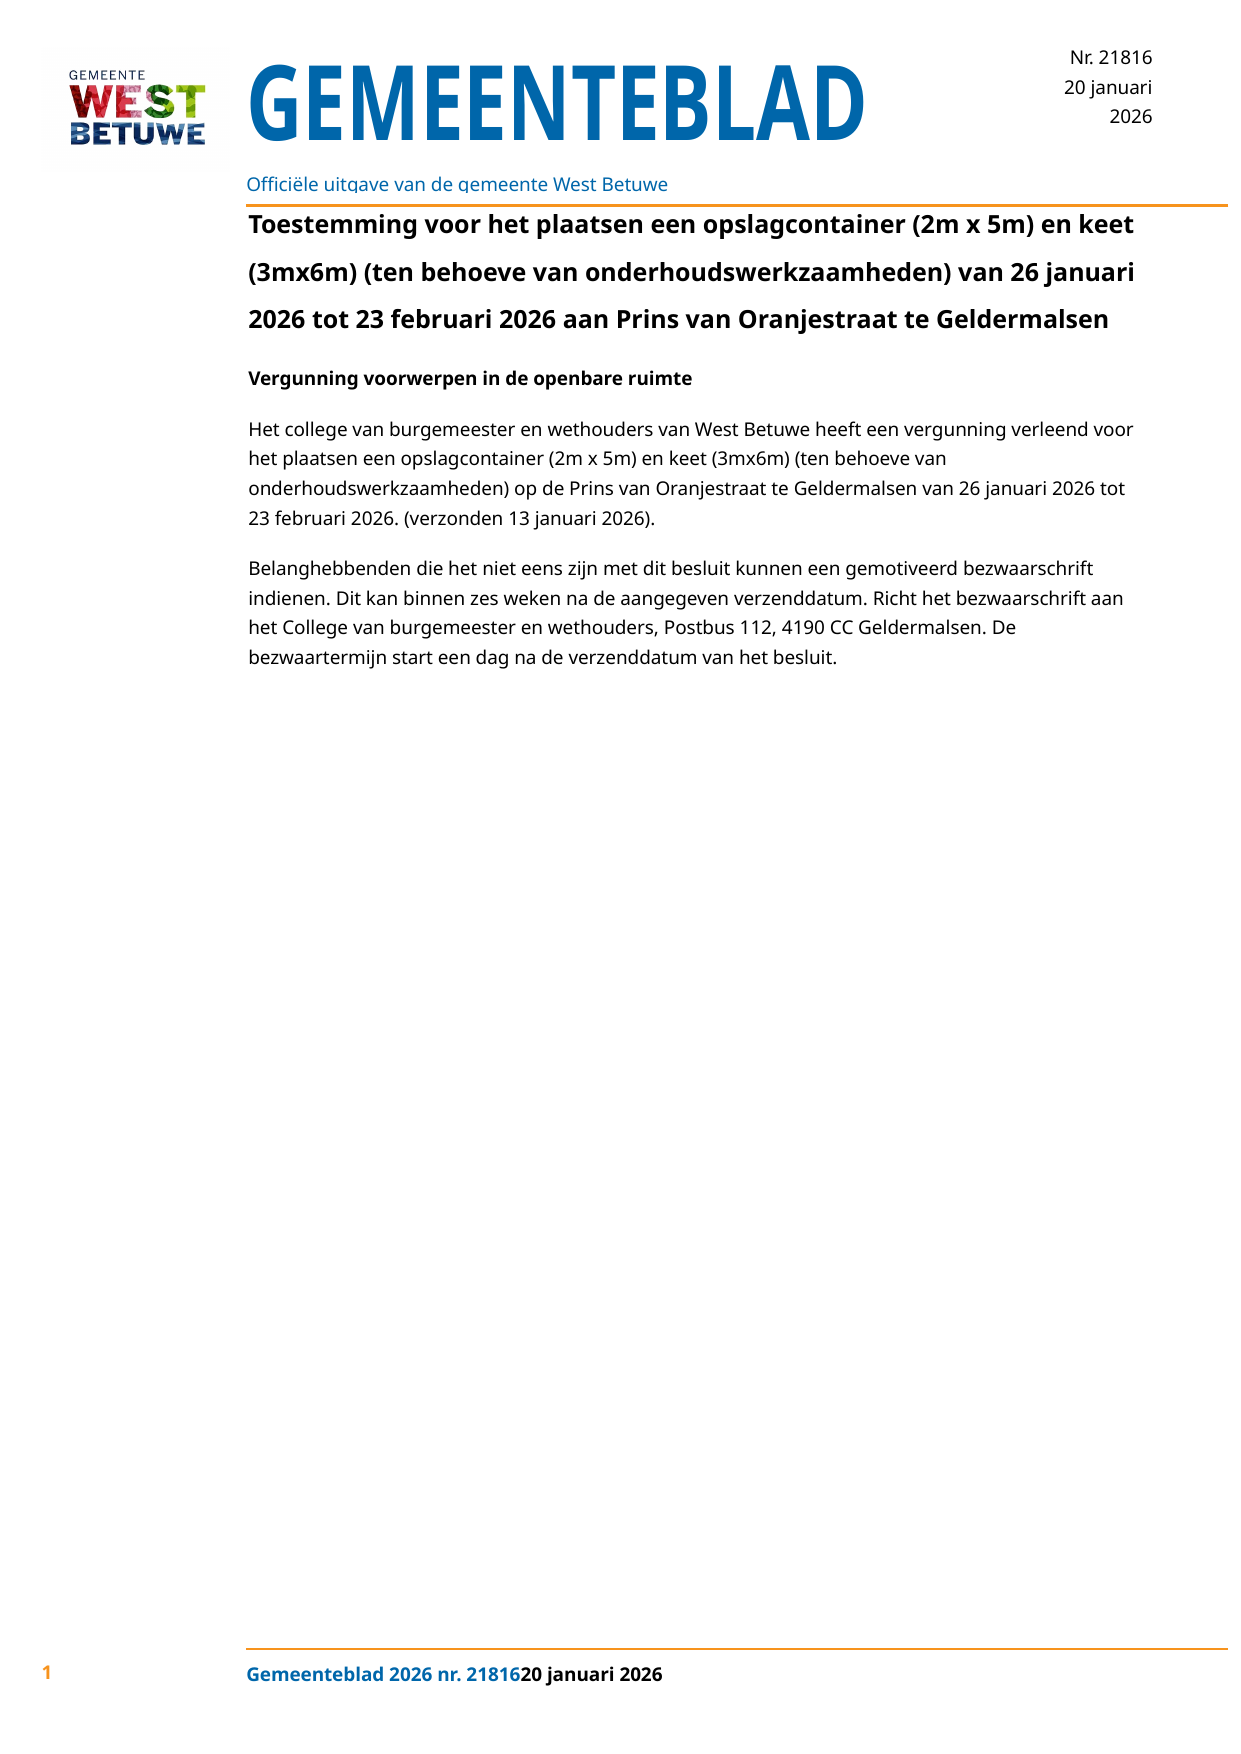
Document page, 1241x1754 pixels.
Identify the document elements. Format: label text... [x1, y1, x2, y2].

text Vergunning voorwerpen in de openbare ruimte [248, 366, 1152, 391]
text Belanghebbenden die het niet eens zijn met dit besluit kunnen een gemotiveerd bezwaarschrift indienen. Dit kan binnen zes weken na de aangegeven verzenddatum. Richt het bezwaarschrift aan het College van burgemeester en wethouders, Postbus 112, 4190 CC Geldermalsen. De bezwaartermijn start een dag na de verzenddatum van het besluit. [248, 555, 1152, 669]
text Toestemming voor het plaatsen een opslagcontainer (2m x 5m) en keet (3mx6m) (ten behoeve van onderhoudswerkzaamheden) van 26 januari 2026 tot 23 februari 2026 aan Prins van Oranjestraat te Geldermalsen [248, 207, 1152, 336]
text Het college van burgemeester en wethouders van West Betuwe heeft een vergunning verleend voor het plaatsen een opslagcontainer (2m x 5m) en keet (3mx6m) (ten behoeve van onderhoudswerkzaamheden) op de Prins van Oranjestraat te Geldermalsen van 26 januari 2026 tot 23 februari 2026. (verzonden 13 januari 2026). [248, 416, 1152, 530]
picture [41, 47, 231, 172]
